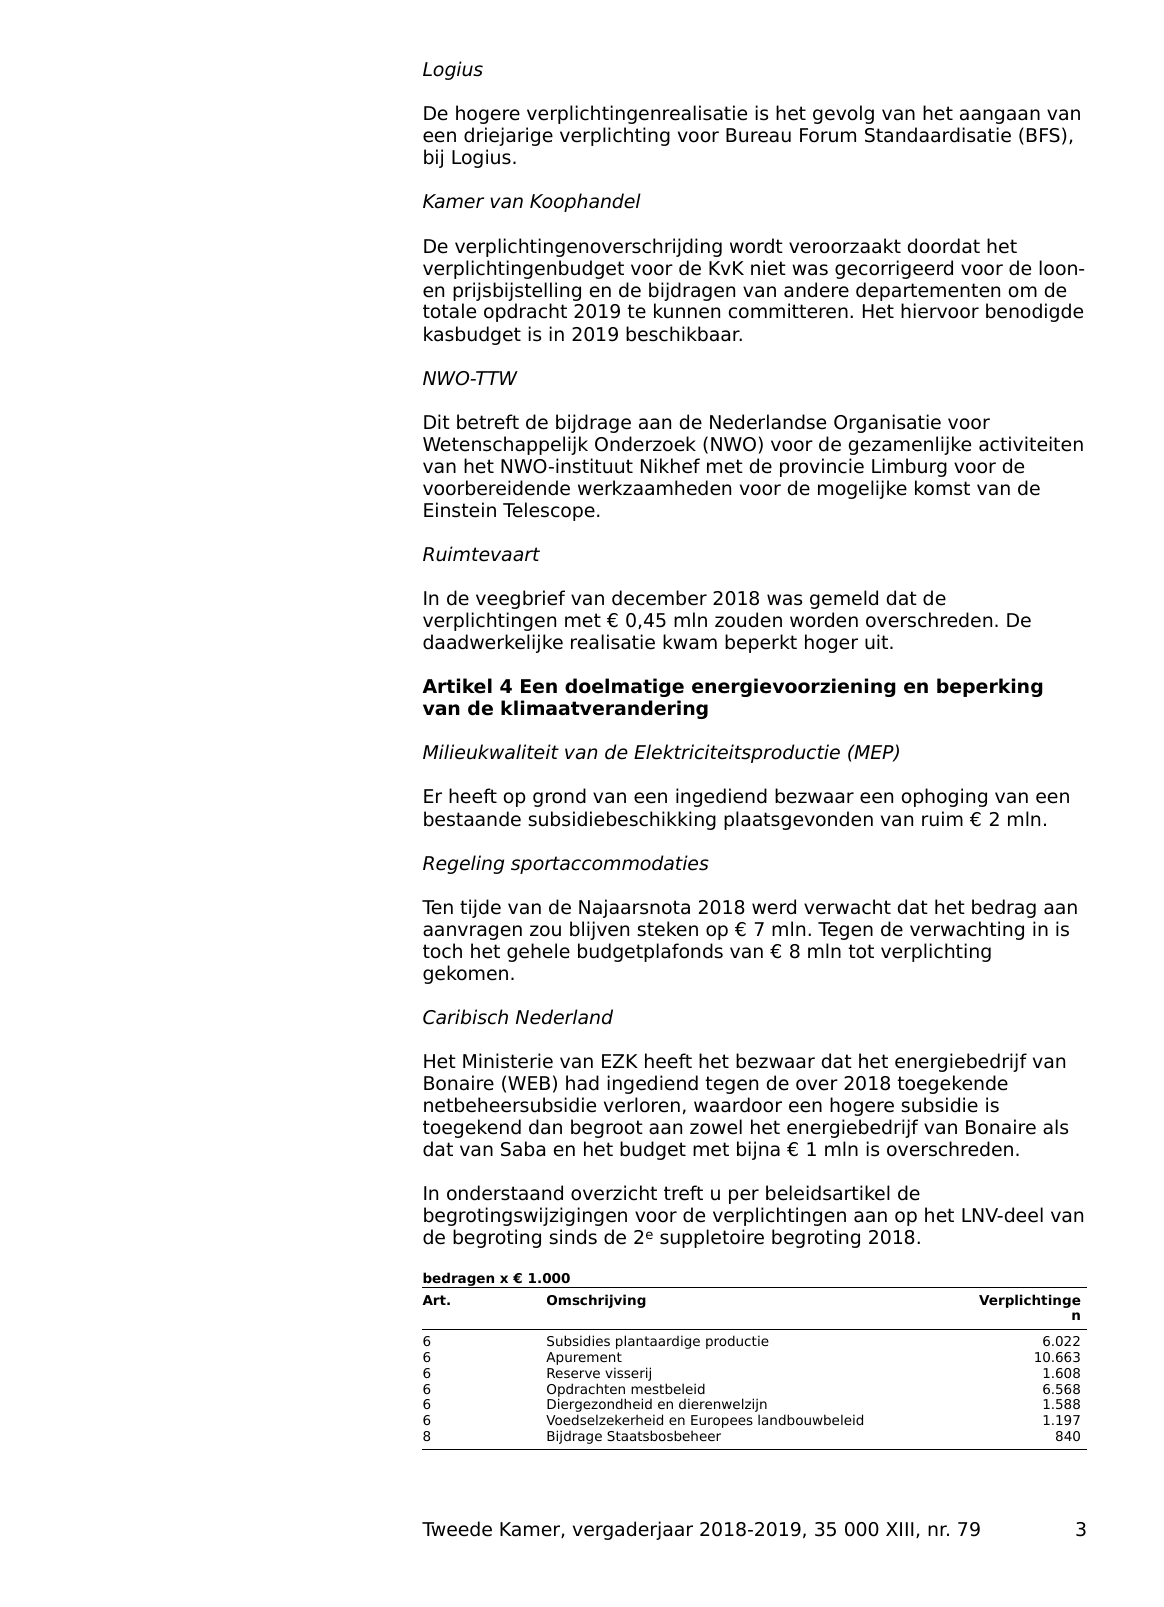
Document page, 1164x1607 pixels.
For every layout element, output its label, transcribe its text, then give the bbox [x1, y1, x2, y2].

text In onderstaand overzicht treft u per beleidsartikel de begrotingswijzigingen voor de verplichtingen aan op het LNV-deel van de begroting sinds de 2e suppletoire begroting 2018. [422, 1183, 1087, 1249]
table_cell 1.197 [969, 1413, 1087, 1429]
subtitle Kamer van Koophandel [422, 191, 1087, 213]
text Dit betreft de bijdrage aan de Nederlandse Organisatie voor Wetenschappelijk Onderzoek (NWO) voor de gezamenlijke activiteiten van het NWO-instituut Nikhef met de provincie Limburg voor de voorbereidende werkzaamheden voor de mogelijke komst van de Einstein Telescope. [422, 412, 1087, 522]
table_cell 6.568 [969, 1381, 1087, 1397]
table_cell 6 [422, 1350, 540, 1366]
text De hogere verplichtingenrealisatie is het gevolg van het aangaan van een driejarige verplichting voor Bureau Forum Standaardisatie (BFS), bij Logius. [422, 103, 1087, 169]
subtitle Artikel 4 Een doelmatige energievoorziening en beperking van de klimaatverandering [422, 676, 1087, 720]
subtitle Ruimtevaart [422, 544, 1087, 566]
table_cell 6 [422, 1381, 540, 1397]
table_cell 1.608 [969, 1366, 1087, 1381]
subtitle Logius [422, 59, 1087, 81]
table_cell Verplichtingen [969, 1288, 1087, 1328]
table_cell 10.663 [969, 1350, 1087, 1366]
table_cell Opdrachten mestbeleid [540, 1381, 968, 1397]
text Er heeft op grond van een ingediend bezwaar een ophoging van een bestaande subsidiebeschikking plaatsgevonden van ruim € 2 mln. [422, 786, 1087, 830]
table_cell 6 [422, 1397, 540, 1413]
table_cell Omschrijving [540, 1288, 968, 1328]
table_cell 1.588 [969, 1397, 1087, 1413]
subtitle Milieukwaliteit van de Elektriciteitsproductie (MEP) [422, 742, 1087, 764]
text De verplichtingenoverschrijding wordt veroorzaakt doordat het verplichtingenbudget voor de KvK niet was gecorrigeerd voor de loon- en prijsbijstelling en de bijdragen van andere departementen om de totale opdracht 2019 te kunnen committeren. Het hiervoor benodigde kasbudget is in 2019 beschikbaar. [422, 236, 1087, 345]
subtitle Caribisch Nederland [422, 1007, 1087, 1029]
table_cell Voedselzekerheid en Europees landbouwbeleid [540, 1413, 968, 1429]
subtitle NWO-TTW [422, 368, 1087, 389]
subtitle Regeling sportaccommodaties [422, 853, 1087, 874]
table_cell Subsidies plantaardige productie [540, 1330, 968, 1350]
table_cell Diergezondheid en dierenwelzijn [540, 1397, 968, 1413]
table_cell 840 [969, 1429, 1087, 1449]
table_cell Apurement [540, 1350, 968, 1366]
table_cell Art. [422, 1288, 540, 1328]
text Het Ministerie van EZK heeft het bezwaar dat het energiebedrijf van Bonaire (WEB) had ingediend tegen de over 2018 toegekende netbeheersubsidie verloren, waardoor een hogere subsidie is toegekend dan begroot aan zowel het energiebedrijf van Bonaire als dat van Saba en het budget met bijna € 1 mln is overschreden. [422, 1051, 1087, 1161]
table_cell 8 [422, 1429, 540, 1449]
table_cell 6 [422, 1366, 540, 1381]
table_cell 6.022 [969, 1330, 1087, 1350]
table_cell 6 [422, 1330, 540, 1350]
text In de veegbrief van december 2018 was gemeld dat de verplichtingen met € 0,45 mln zouden worden overschreden. De daadwerkelijke realisatie kwam beperkt hoger uit. [422, 588, 1087, 654]
text Ten tijde van de Najaarsnota 2018 werd verwacht dat het bedrag aan aanvragen zou blijven steken op € 7 mln. Tegen de verwachting in is toch het gehele budgetplafonds van € 8 mln tot verplichting gekomen. [422, 897, 1087, 985]
table_cell Bijdrage Staatsbosbeheer [540, 1429, 968, 1449]
table_header bedragen x € 1.000 [422, 1271, 1087, 1287]
table_cell 6 [422, 1413, 540, 1429]
table_cell Reserve visserij [540, 1366, 968, 1381]
